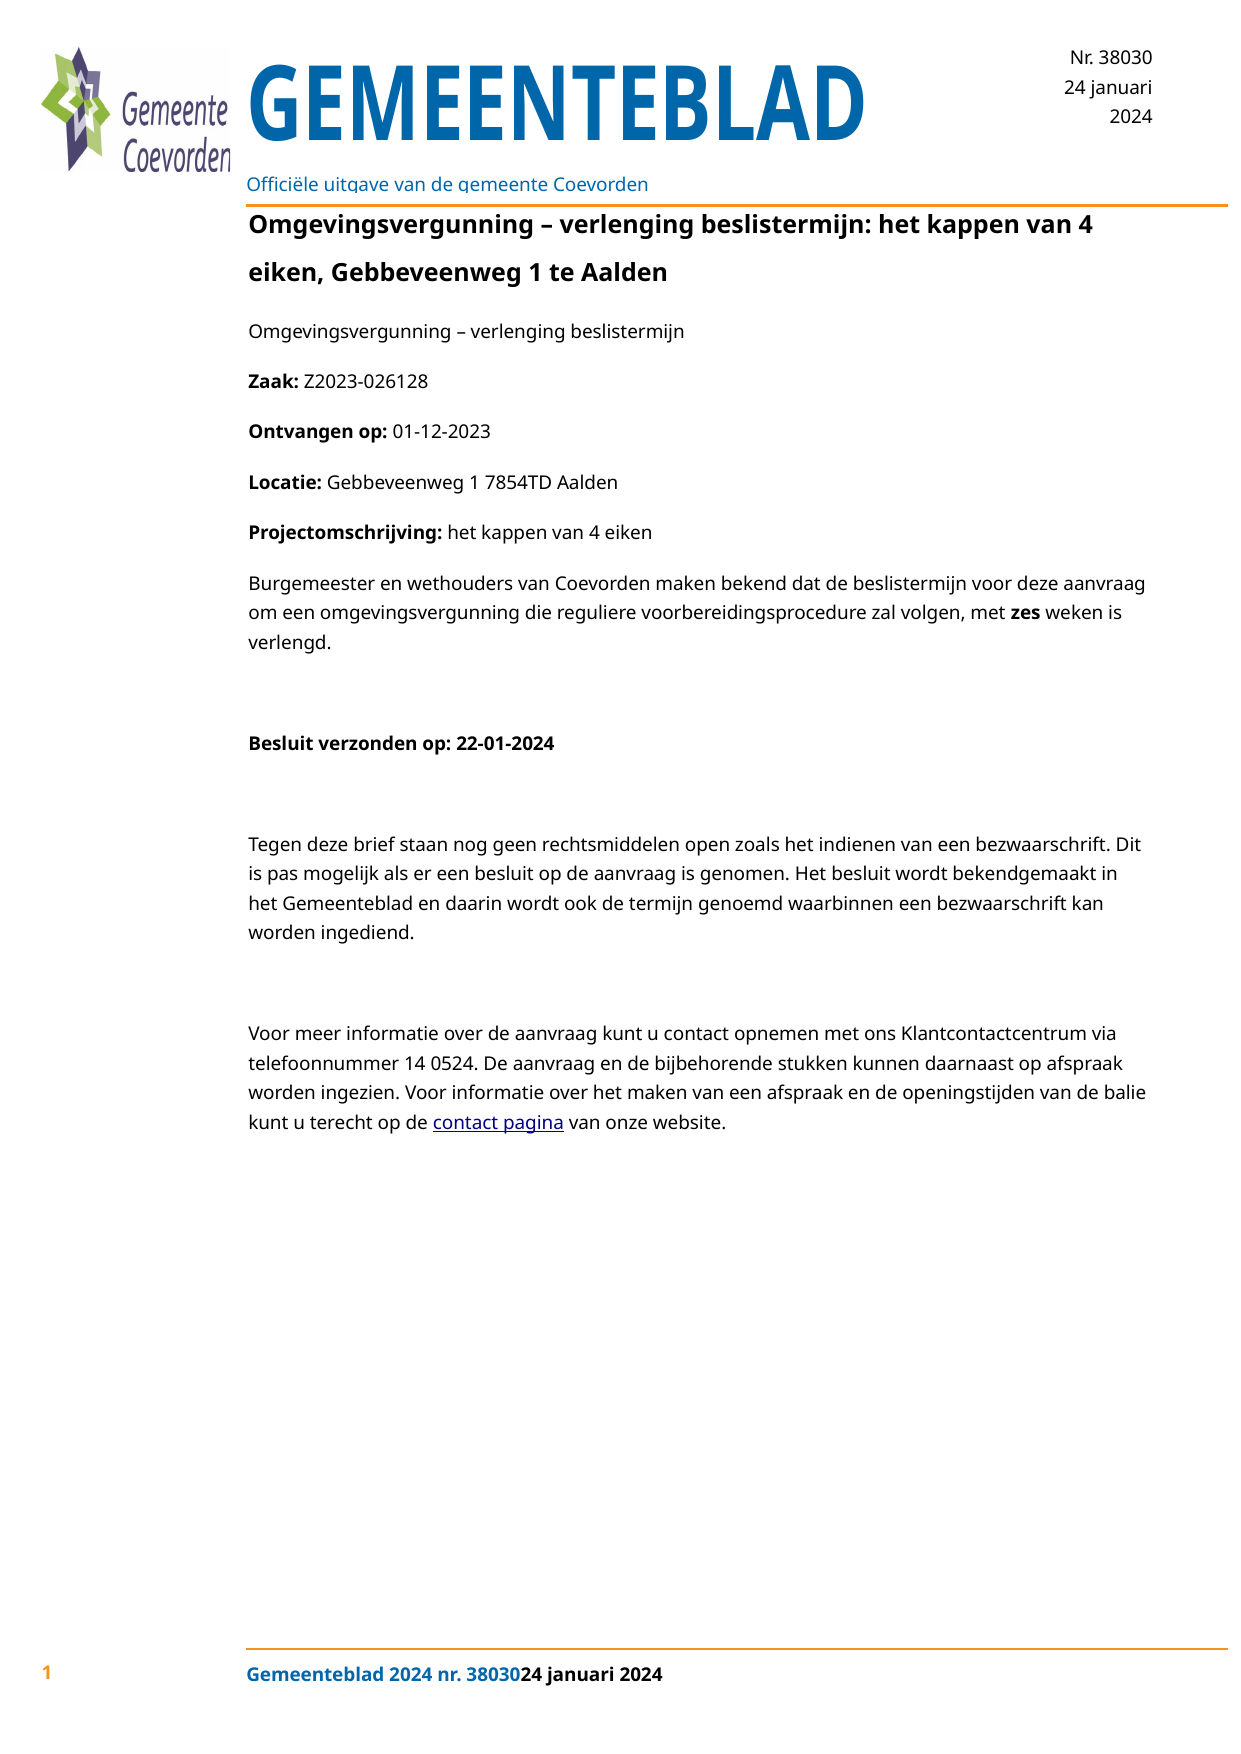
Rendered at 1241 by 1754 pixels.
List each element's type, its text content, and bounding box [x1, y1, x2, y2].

text Voor meer informatie over de aanvraag kunt u contact opnemen met ons Klantcontactcentrum via telefoonnummer 14 0524. De aanvraag en de bijbehorende stukken kunnen daarnaast op afspraak worden ingezien. Voor informatie over het maken van een afspraak en de openingstijden van de balie kunt u terecht op de contact pagina van onze website. [248, 1020, 1152, 1135]
text Ontvangen op: 01-12-2023 [248, 419, 1152, 444]
text Locatie: Gebbeveenweg 1 7854TD Aalden [248, 469, 1152, 495]
text Tegen deze brief staan nog geen rechtsmiddelen open zoals het indienen van een bezwaarschrift. Dit is pas mogelijk als er een besluit op de aanvraag is genomen. Het besluit wordt bekendgemaakt in het Gemeenteblad en daarin wordt ook de termijn genoemd waarbinnen een bezwaarschrift kan worden ingediend. [248, 831, 1152, 945]
picture [41, 47, 231, 172]
text Omgevingsvergunning – verlenging beslistermijn: het kappen van 4 eiken, Gebbeveenweg 1 te Aalden [248, 207, 1152, 288]
text Projectomschrijving: het kappen van 4 eiken [248, 519, 1152, 545]
text Besluit verzonden op: 22-01-2024 [248, 730, 1152, 756]
text Zaak: Z2023-026128 [248, 368, 1152, 394]
text Omgevingsvergunning – verlenging beslistermijn [248, 318, 1152, 344]
text Burgemeester en wethouders van Coevorden maken bekend dat de beslistermijn voor deze aanvraag om een omgevingsvergunning die reguliere voorbereidingsprocedure zal volgen, met zes weken is verlengd. [248, 570, 1152, 655]
